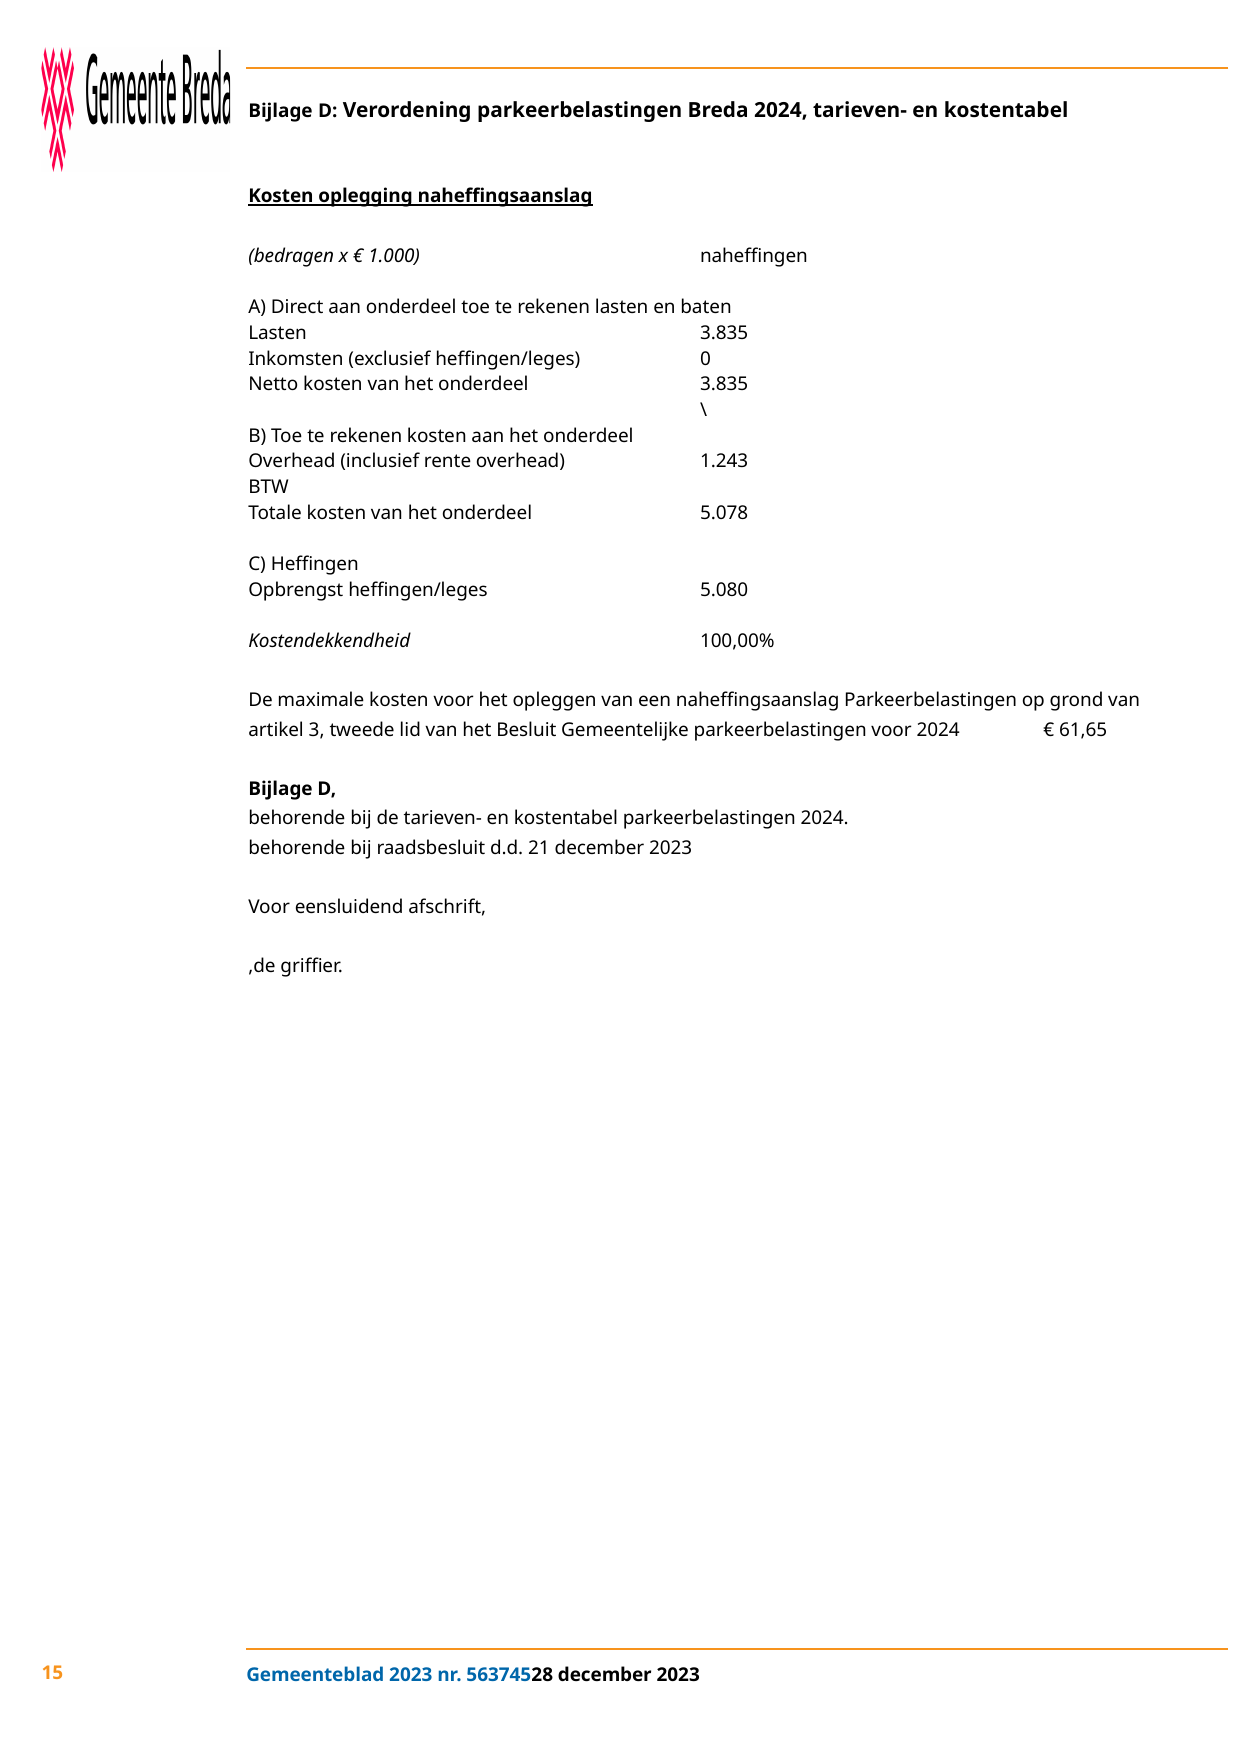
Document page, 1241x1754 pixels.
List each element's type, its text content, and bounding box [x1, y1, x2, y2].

table_cell Netto kosten van het onderdeel [248, 370, 700, 396]
text Kosten oplegging naheffingsaanslag [248, 182, 1152, 208]
table_cell [700, 422, 1152, 448]
table_cell Lasten [248, 319, 700, 345]
table_cell 3.835 [700, 319, 1152, 345]
table_cell Inkomsten (exclusief heffingen/leges) [248, 345, 700, 370]
table_cell Opbrengst heffingen/leges [248, 576, 700, 602]
text Bijlage D: Verordening parkeerbelastingen Breda 2024, tarieven- en kostentabel [248, 95, 1152, 123]
table_cell C) Heffingen [248, 551, 700, 576]
table_cell 5.080 [700, 576, 1152, 602]
table_cell 100,00% [700, 628, 1152, 653]
table_cell 1.243 [700, 448, 1152, 473]
table_cell Kostendekkendheid [248, 628, 700, 653]
table_cell [248, 525, 700, 551]
table_cell Totale kosten van het onderdeel [248, 499, 700, 525]
table_cell [700, 268, 1152, 293]
table_cell [700, 525, 1152, 551]
text Voor eensluidend afschrift, [248, 893, 1152, 919]
table_header (bedragen x € 1.000) [248, 242, 700, 267]
table_cell [248, 396, 700, 422]
picture [41, 47, 231, 172]
table_cell Overhead (inclusief rente overhead) [248, 448, 700, 473]
text ,de griffier. [248, 952, 1152, 978]
text Bijlage D, [248, 775, 1152, 801]
table_cell 0 [700, 345, 1152, 370]
table_cell [700, 473, 1152, 499]
table_cell BTW [248, 473, 700, 499]
table_cell A) Direct aan onderdeel toe te rekenen lasten en baten [248, 293, 1152, 319]
text De maximale kosten voor het opleggen van een naheffingsaanslag Parkeerbelastingen op grond van artikel 3, tweede lid van het Besluit Gemeentelijke parkeerbelastingen voor 2024 € 61,65 [248, 686, 1152, 742]
table_cell 3.835 [700, 370, 1152, 396]
text behorende bij raadsbesluit d.d. 21 december 2023 [248, 834, 1152, 860]
table_cell [700, 602, 1152, 628]
table_cell [700, 551, 1152, 576]
table_cell \ [700, 396, 1152, 422]
table_cell B) Toe te rekenen kosten aan het onderdeel [248, 422, 700, 448]
table_header naheffingen [700, 242, 1152, 267]
table_cell [248, 268, 700, 293]
table_cell [248, 602, 700, 628]
text behorende bij de tarieven- en kostentabel parkeerbelastingen 2024. [248, 804, 1152, 830]
table_cell 5.078 [700, 499, 1152, 525]
